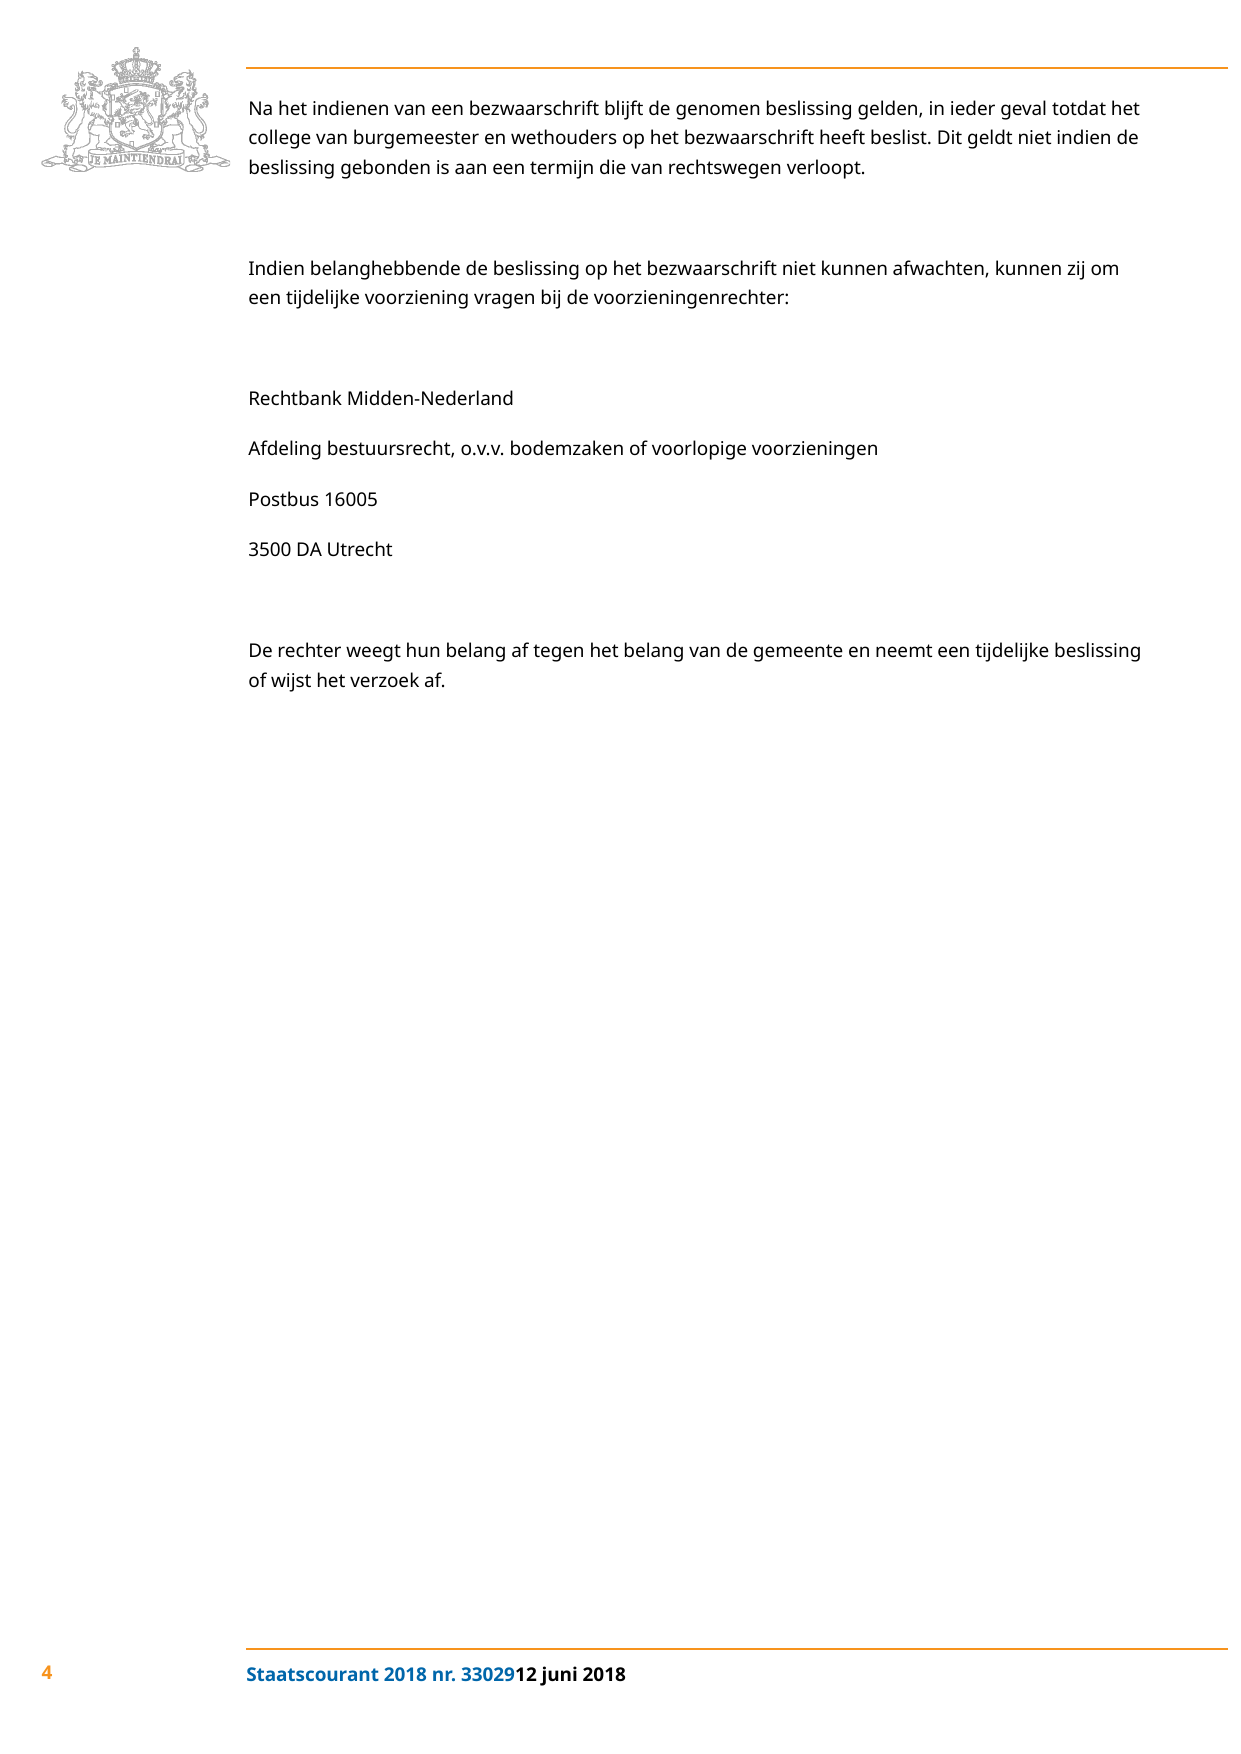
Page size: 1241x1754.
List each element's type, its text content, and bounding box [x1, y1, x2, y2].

text Na het indienen van een bezwaarschrift blijft de genomen beslissing gelden, in ieder geval totdat het college van burgemeester en wethouders op het bezwaarschrift heeft beslist. Dit geldt niet indien de beslissing gebonden is aan een termijn die van rechtswegen verloopt. [248, 95, 1152, 180]
text De rechter weegt hun belang af tegen het belang van de gemeente en neemt een tijdelijke beslissing of wijst het verzoek af. [248, 637, 1152, 693]
text Afdeling bestuursrecht, o.v.v. bodemzaken of voorlopige voorzieningen [248, 436, 1152, 461]
text 3500 DA Utrecht [248, 536, 1152, 562]
text Rechtbank Midden-Nederland [248, 385, 1152, 411]
text Postbus 16005 [248, 486, 1152, 512]
text Indien belanghebbende de beslissing op het bezwaarschrift niet kunnen afwachten, kunnen zij om een tijdelijke voorziening vragen bij de voorzieningenrechter: [248, 255, 1152, 310]
picture [41, 47, 231, 172]
